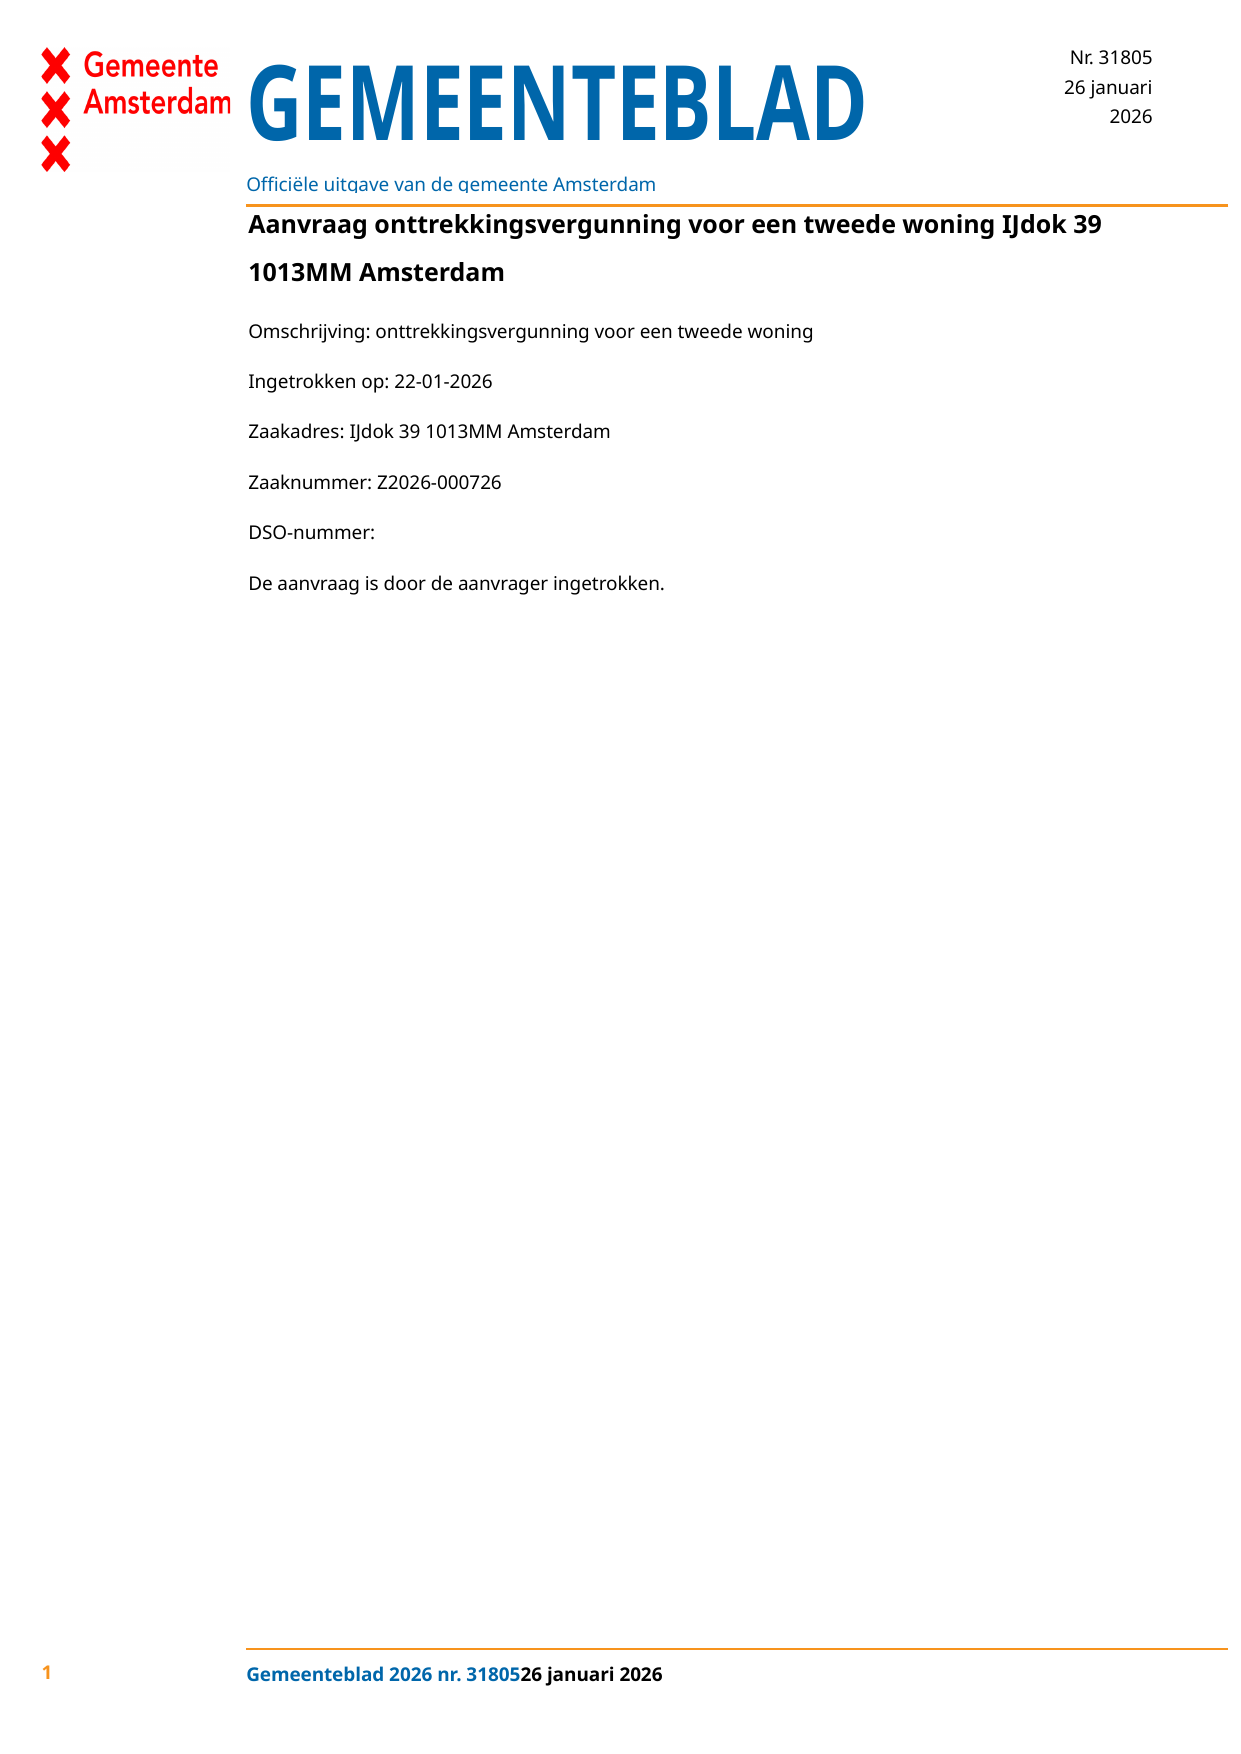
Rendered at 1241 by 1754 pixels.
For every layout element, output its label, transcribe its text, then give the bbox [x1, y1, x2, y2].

text Ingetrokken op: 22-01-2026 [248, 368, 1152, 394]
text Zaaknummer: Z2026-000726 [248, 469, 1152, 495]
text Aanvraag onttrekkingsvergunning voor een tweede woning IJdok 39 1013MM Amsterdam [248, 207, 1152, 288]
text Omschrijving: onttrekkingsvergunning voor een tweede woning [248, 318, 1152, 344]
text De aanvraag is door de aanvrager ingetrokken. [248, 570, 1152, 596]
text Zaakadres: IJdok 39 1013MM Amsterdam [248, 419, 1152, 444]
text DSO-nummer: [248, 519, 1152, 545]
picture [41, 47, 231, 172]
